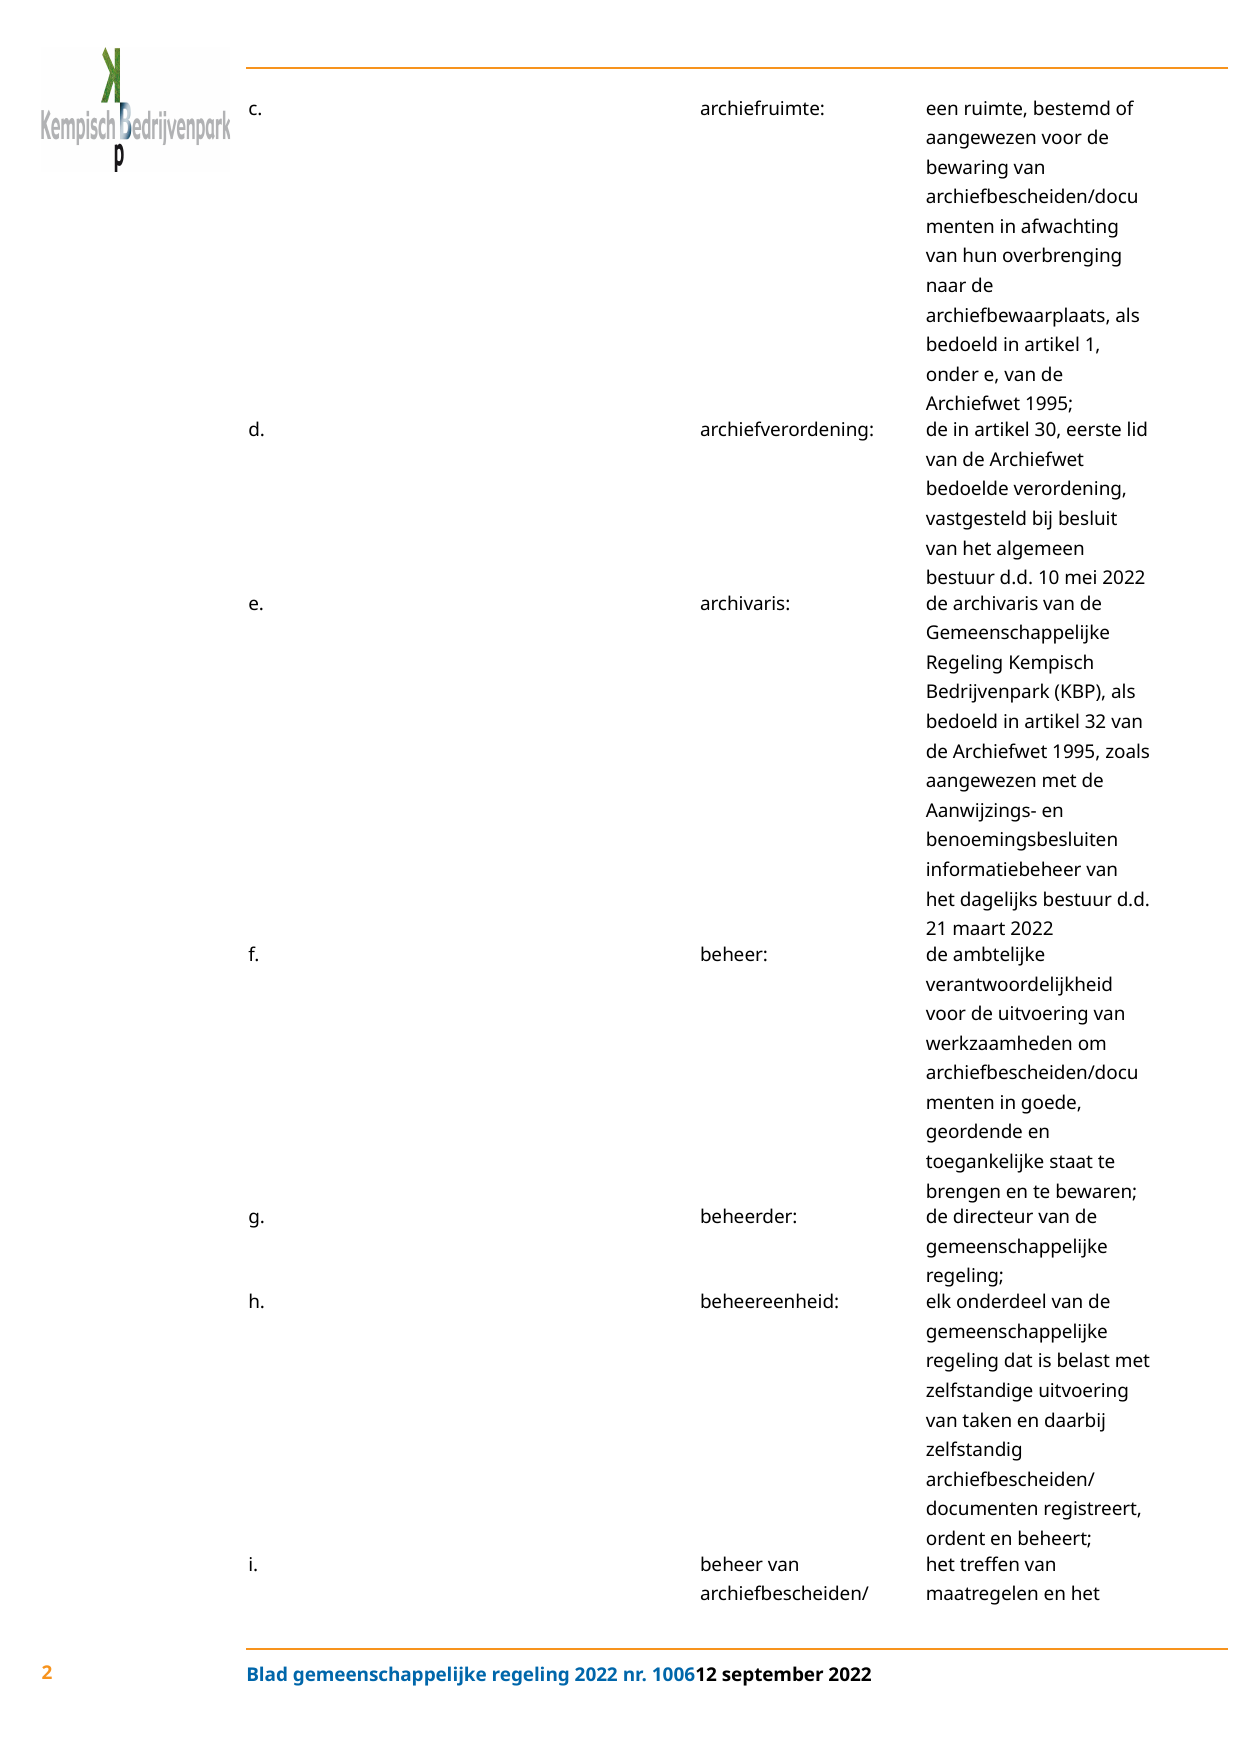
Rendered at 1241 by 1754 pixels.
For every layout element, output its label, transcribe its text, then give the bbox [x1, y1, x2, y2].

table_cell elk onderdeel van de gemeenschappelijke regeling dat is belast met zelfstandige uitvoering van taken en daarbij zelfstandig archiefbescheiden/ documenten registreert, ordent en beheert; [926, 1289, 1152, 1551]
table_cell [474, 1289, 700, 1551]
table_cell [474, 416, 700, 590]
table_cell archivaris: [700, 590, 926, 941]
picture [41, 47, 231, 172]
table_cell g. [248, 1204, 474, 1288]
table_cell [474, 95, 700, 416]
table_cell [474, 590, 700, 941]
table_cell d. [248, 416, 474, 590]
table_cell de in artikel 30, eerste lid van de Archiefwet bedoelde verordening, vastgesteld bij besluit van het algemeen bestuur d.d. 10 mei 2022 [926, 416, 1152, 590]
table_cell beheerder: [700, 1204, 926, 1288]
table_cell [474, 1204, 700, 1288]
table_cell archiefruimte: [700, 95, 926, 416]
table_cell c. [248, 95, 474, 416]
table_cell e. [248, 590, 474, 941]
table_cell de ambtelijke verantwoordelijkheid voor de uitvoering van werkzaamheden om archiefbescheiden/documenten in goede, geordende en toegankelijke staat te brengen en te bewaren; [926, 941, 1152, 1203]
table_cell h. [248, 1289, 474, 1551]
table_cell beheereenheid: [700, 1289, 926, 1551]
table_cell [474, 1551, 700, 1606]
table_cell het treffen van maatregelen en het [926, 1551, 1152, 1606]
table_cell de archivaris van de Gemeenschappelijke Regeling Kempisch Bedrijvenpark (KBP), als bedoeld in artikel 32 van de Archiefwet 1995, zoals aangewezen met de Aanwijzings- en benoemingsbesluiten informatiebeheer van het dagelijks bestuur d.d. 21 maart 2022 [926, 590, 1152, 941]
table_cell beheer: [700, 941, 926, 1203]
table_cell archiefverordening: [700, 416, 926, 590]
table_cell beheer van archiefbescheiden/ [700, 1551, 926, 1606]
table_cell de directeur van de gemeenschappelijke regeling; [926, 1204, 1152, 1288]
table_cell een ruimte, bestemd of aangewezen voor de bewaring van archiefbescheiden/documenten in afwachting van hun overbrenging naar de archiefbewaarplaats, als bedoeld in artikel 1, onder e, van de Archiefwet 1995; [926, 95, 1152, 416]
table_cell [474, 941, 700, 1203]
table_cell i. [248, 1551, 474, 1606]
table_cell f. [248, 941, 474, 1203]
